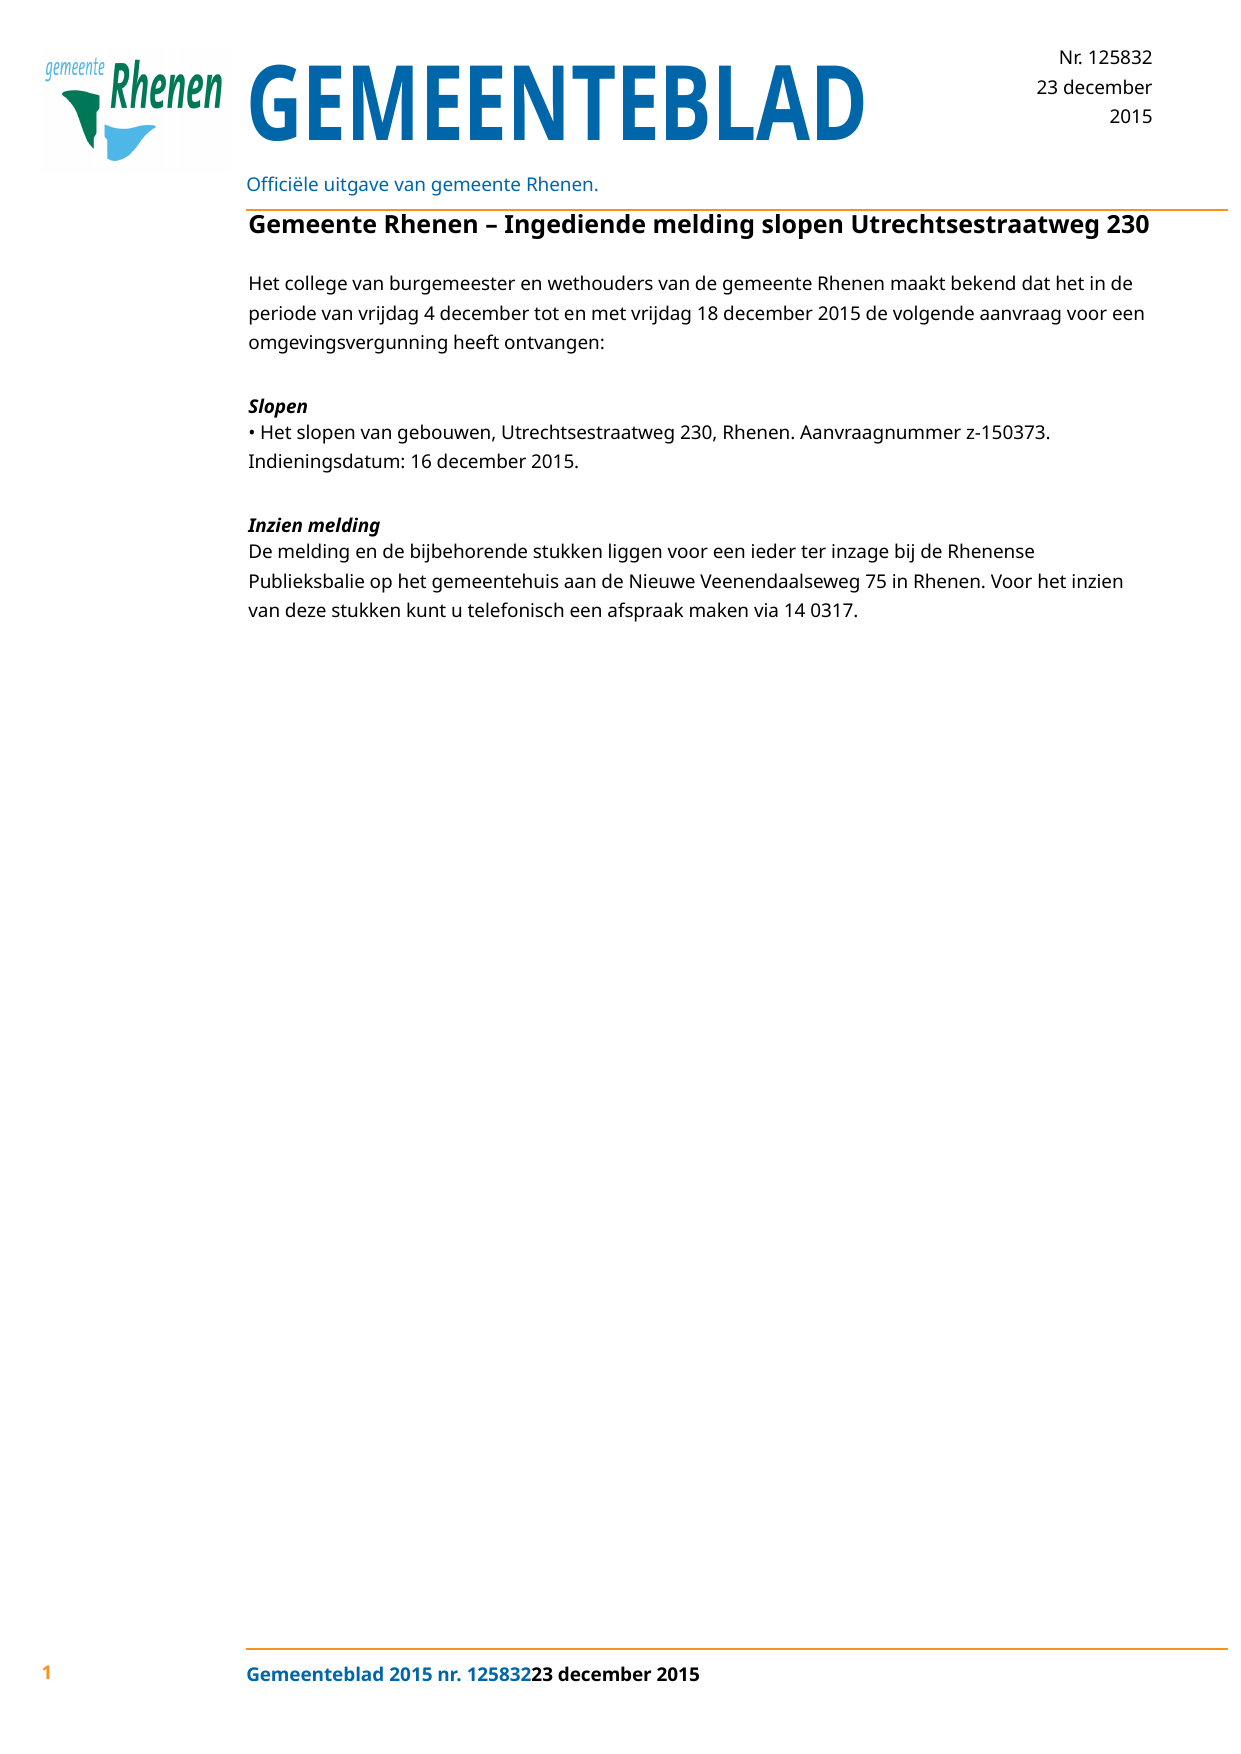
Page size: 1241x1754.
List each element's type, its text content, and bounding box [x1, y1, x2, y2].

text Slopen [248, 393, 1152, 419]
text • Het slopen van gebouwen, Utrechtsestraatweg 230, Rhenen. Aanvraagnummer z-150373. Indieningsdatum: 16 december 2015. [248, 419, 1152, 474]
text Het college van burgemeester en wethouders van de gemeente Rhenen maakt bekend dat het in de periode van vrijdag 4 december tot en met vrijdag 18 december 2015 de volgende aanvraag voor een omgevingsvergunning heeft ontvangen: [248, 270, 1152, 355]
picture [41, 47, 231, 172]
text De melding en de bijbehorende stukken liggen voor een ieder ter inzage bij de Rhenense Publieksbalie op het gemeentehuis aan de Nieuwe Veenendaalseweg 75 in Rhenen. Voor het inzien van deze stukken kunt u telefonisch een afspraak maken via 14 0317. [248, 538, 1152, 623]
text Gemeente Rhenen – Ingediende melding slopen Utrechtsestraatweg 230 [248, 211, 1152, 241]
text Inzien melding [248, 513, 1152, 538]
